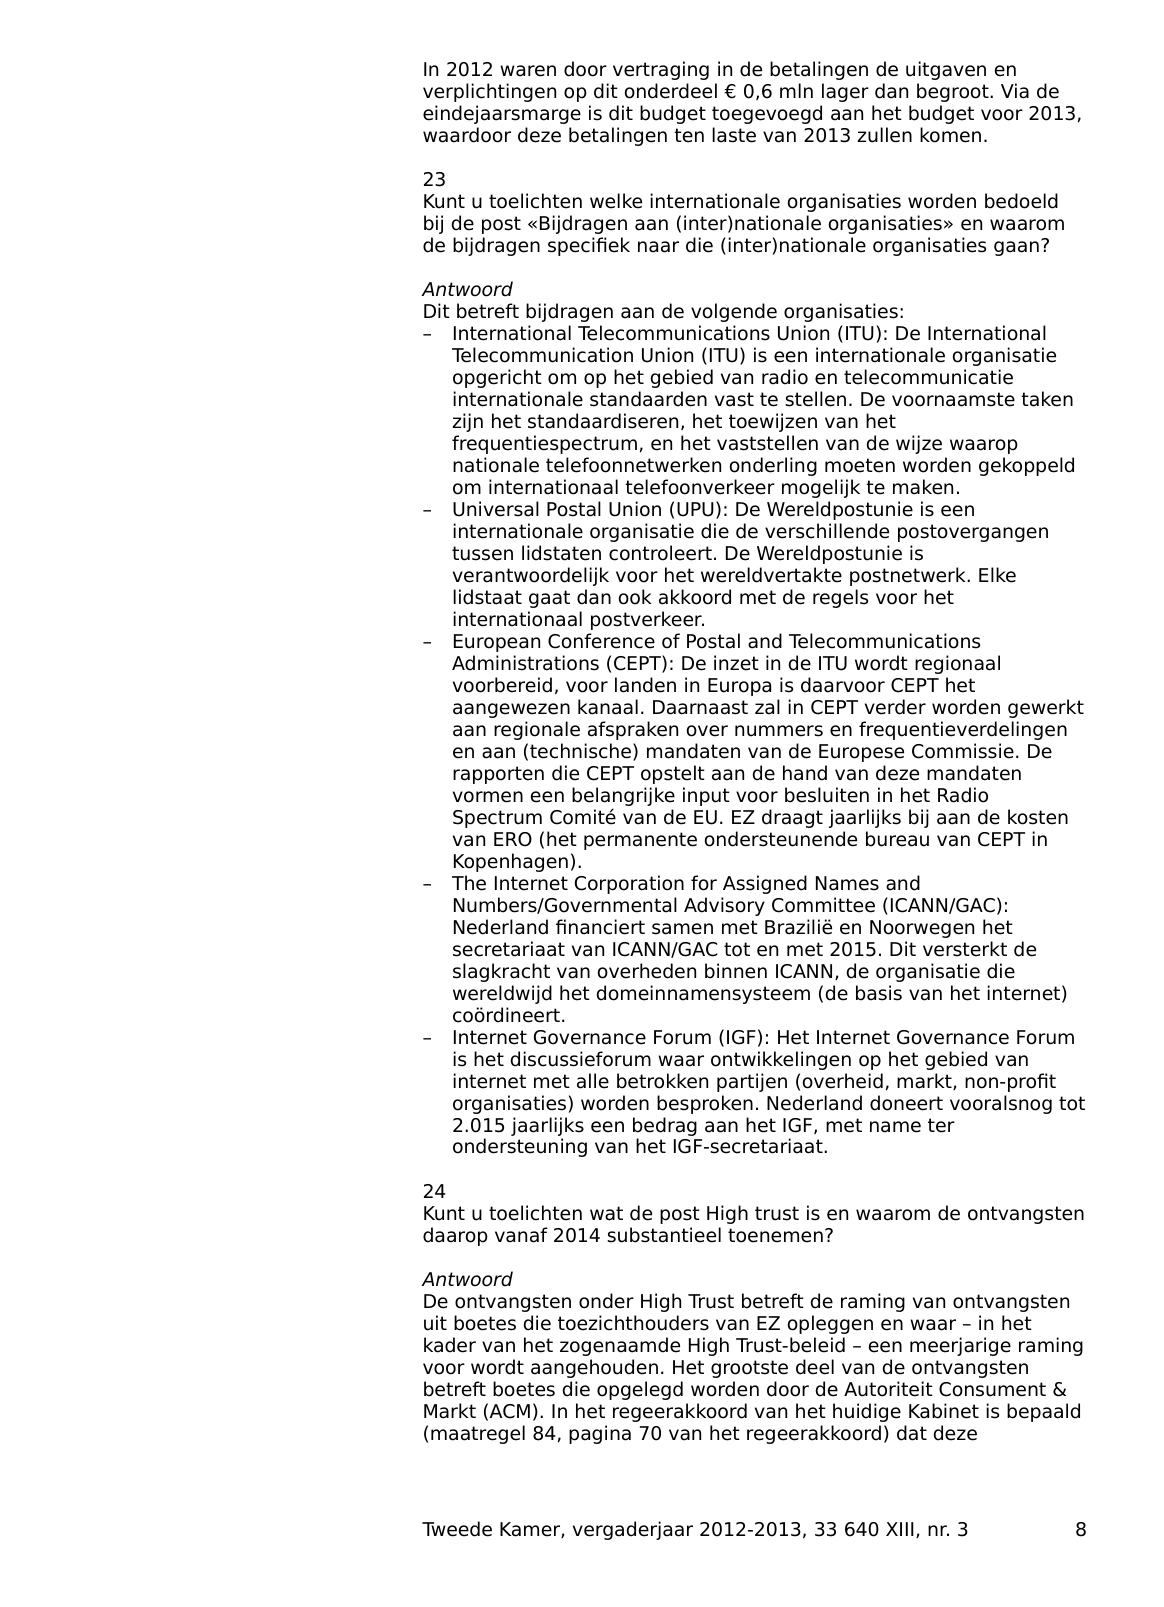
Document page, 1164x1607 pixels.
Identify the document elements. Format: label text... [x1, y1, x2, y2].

text – The Internet Corporation for Assigned Names and Numbers/Governmental Advisory Committee (ICANN/GAC): Nederland financiert samen met Brazilië en Noorwegen het secretariaat van ICANN/GAC tot en met 2015. Dit versterkt de slagkracht van overheden binnen ICANN, de organisatie die wereldwijd het domeinnamensysteem (de basis van het internet) coördineert. [422, 873, 1087, 1027]
text 24 [422, 1181, 1087, 1203]
text – European Conference of Postal and Telecommunications Administrations (CEPT): De inzet in de ITU wordt regionaal voorbereid, voor landen in Europa is daarvoor CEPT het aangewezen kanaal. Daarnaast zal in CEPT verder worden gewerkt aan regionale afspraken over nummers en frequentieverdelingen en aan (technische) mandaten van de Europese Commissie. De rapporten die CEPT opstelt aan de hand van deze mandaten vormen een belangrijke input voor besluiten in het Radio Spectrum Comité van de EU. EZ draagt jaarlijks bij aan de kosten van ERO (het permanente ondersteunende bureau van CEPT in Kopenhagen). [422, 631, 1087, 873]
text 23 [422, 169, 1087, 191]
text – International Telecommunications Union (ITU): De International Telecommunication Union (ITU) is een internationale organisatie opgericht om op het gebied van radio en telecommunicatie internationale standaarden vast te stellen. De voornaamste taken zijn het standaardiseren, het toewijzen van het frequentiespectrum, en het vaststellen van de wijze waarop nationale telefoonnetwerken onderling moeten worden gekoppeld om internationaal telefoonverkeer mogelijk te maken. [422, 323, 1087, 499]
text In 2012 waren door vertraging in de betalingen de uitgaven en verplichtingen op dit onderdeel € 0,6 mln lager dan begroot. Via de eindejaarsmarge is dit budget toegevoegd aan het budget voor 2013, waardoor deze betalingen ten laste van 2013 zullen komen. [422, 59, 1087, 147]
text Antwoord [422, 279, 1087, 301]
text – Universal Postal Union (UPU): De Wereldpostunie is een internationale organisatie die de verschillende postovergangen tussen lidstaten controleert. De Wereldpostunie is verantwoordelijk voor het wereldvertakte postnetwerk. Elke lidstaat gaat dan ook akkoord met de regels voor het internationaal postverkeer. [422, 499, 1087, 631]
text – Internet Governance Forum (IGF): Het Internet Governance Forum is het discussieforum waar ontwikkelingen op het gebied van internet met alle betrokken partijen (overheid, markt, non-profit organisaties) worden besproken. Nederland doneert vooralsnog tot 2.015 jaarlijks een bedrag aan het IGF, met name ter ondersteuning van het IGF-secretariaat. [422, 1027, 1087, 1158]
text Dit betreft bijdragen aan de volgende organisaties: [422, 301, 1087, 323]
text Kunt u toelichten wat de post High trust is en waarom de ontvangsten daarop vanaf 2014 substantieel toenemen? [422, 1203, 1087, 1247]
text Kunt u toelichten welke internationale organisaties worden bedoeld bij de post «Bijdragen aan (inter)nationale organisaties» en waarom de bijdragen specifiek naar die (inter)nationale organisaties gaan? [422, 191, 1087, 257]
text Antwoord [422, 1269, 1087, 1291]
text De ontvangsten onder High Trust betreft de raming van ontvangsten uit boetes die toezichthouders van EZ opleggen en waar – in het kader van het zogenaamde High Trust-beleid – een meerjarige raming voor wordt aangehouden. Het grootste deel van de ontvangsten betreft boetes die opgelegd worden door de Autoriteit Consument & Markt (ACM). In het regeerakkoord van het huidige Kabinet is bepaald (maatregel 84, pagina 70 van het regeerakkoord) dat deze [422, 1291, 1087, 1444]
